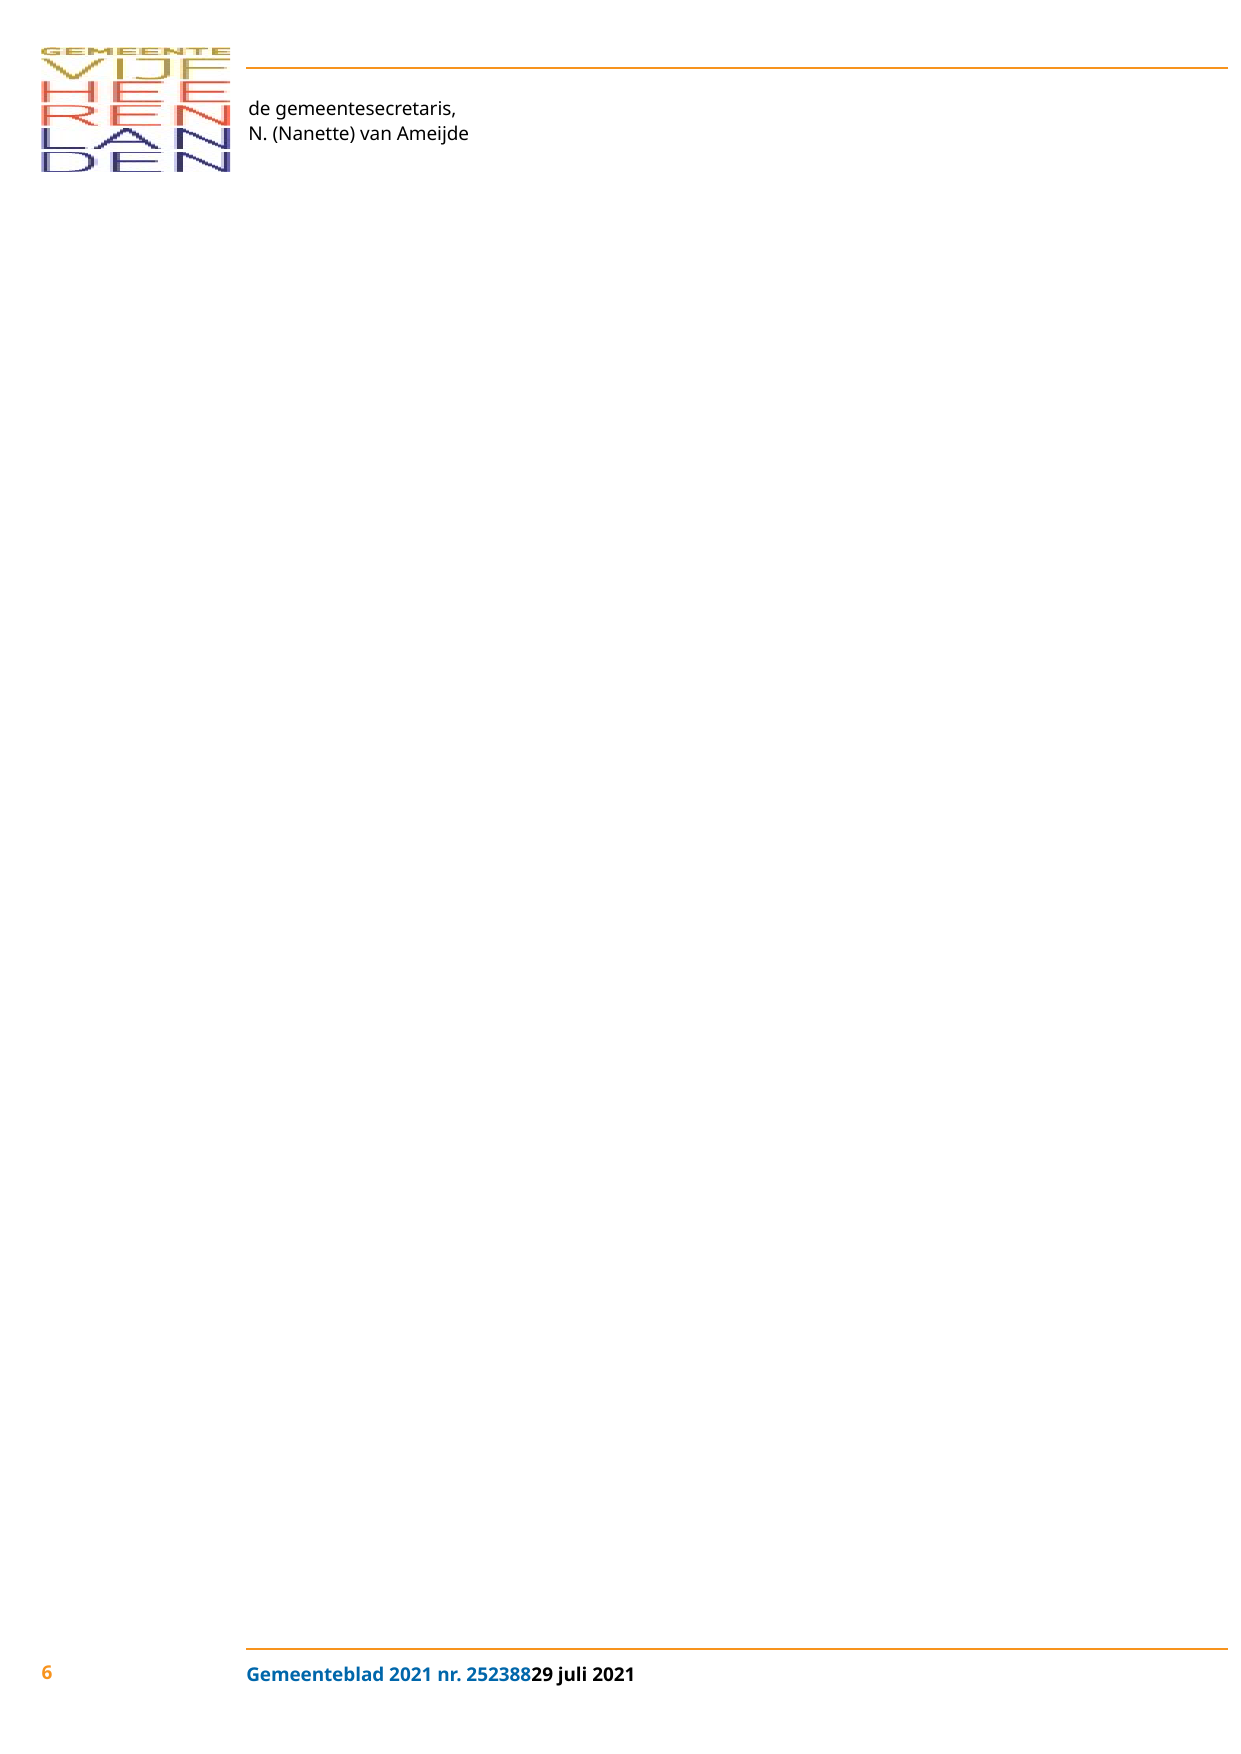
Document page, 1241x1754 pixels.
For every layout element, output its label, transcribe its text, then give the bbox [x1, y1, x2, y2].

picture [41, 47, 231, 172]
text de gemeentesecretaris, [248, 95, 1152, 121]
text N. (Nanette) van Ameijde [248, 121, 1152, 146]
